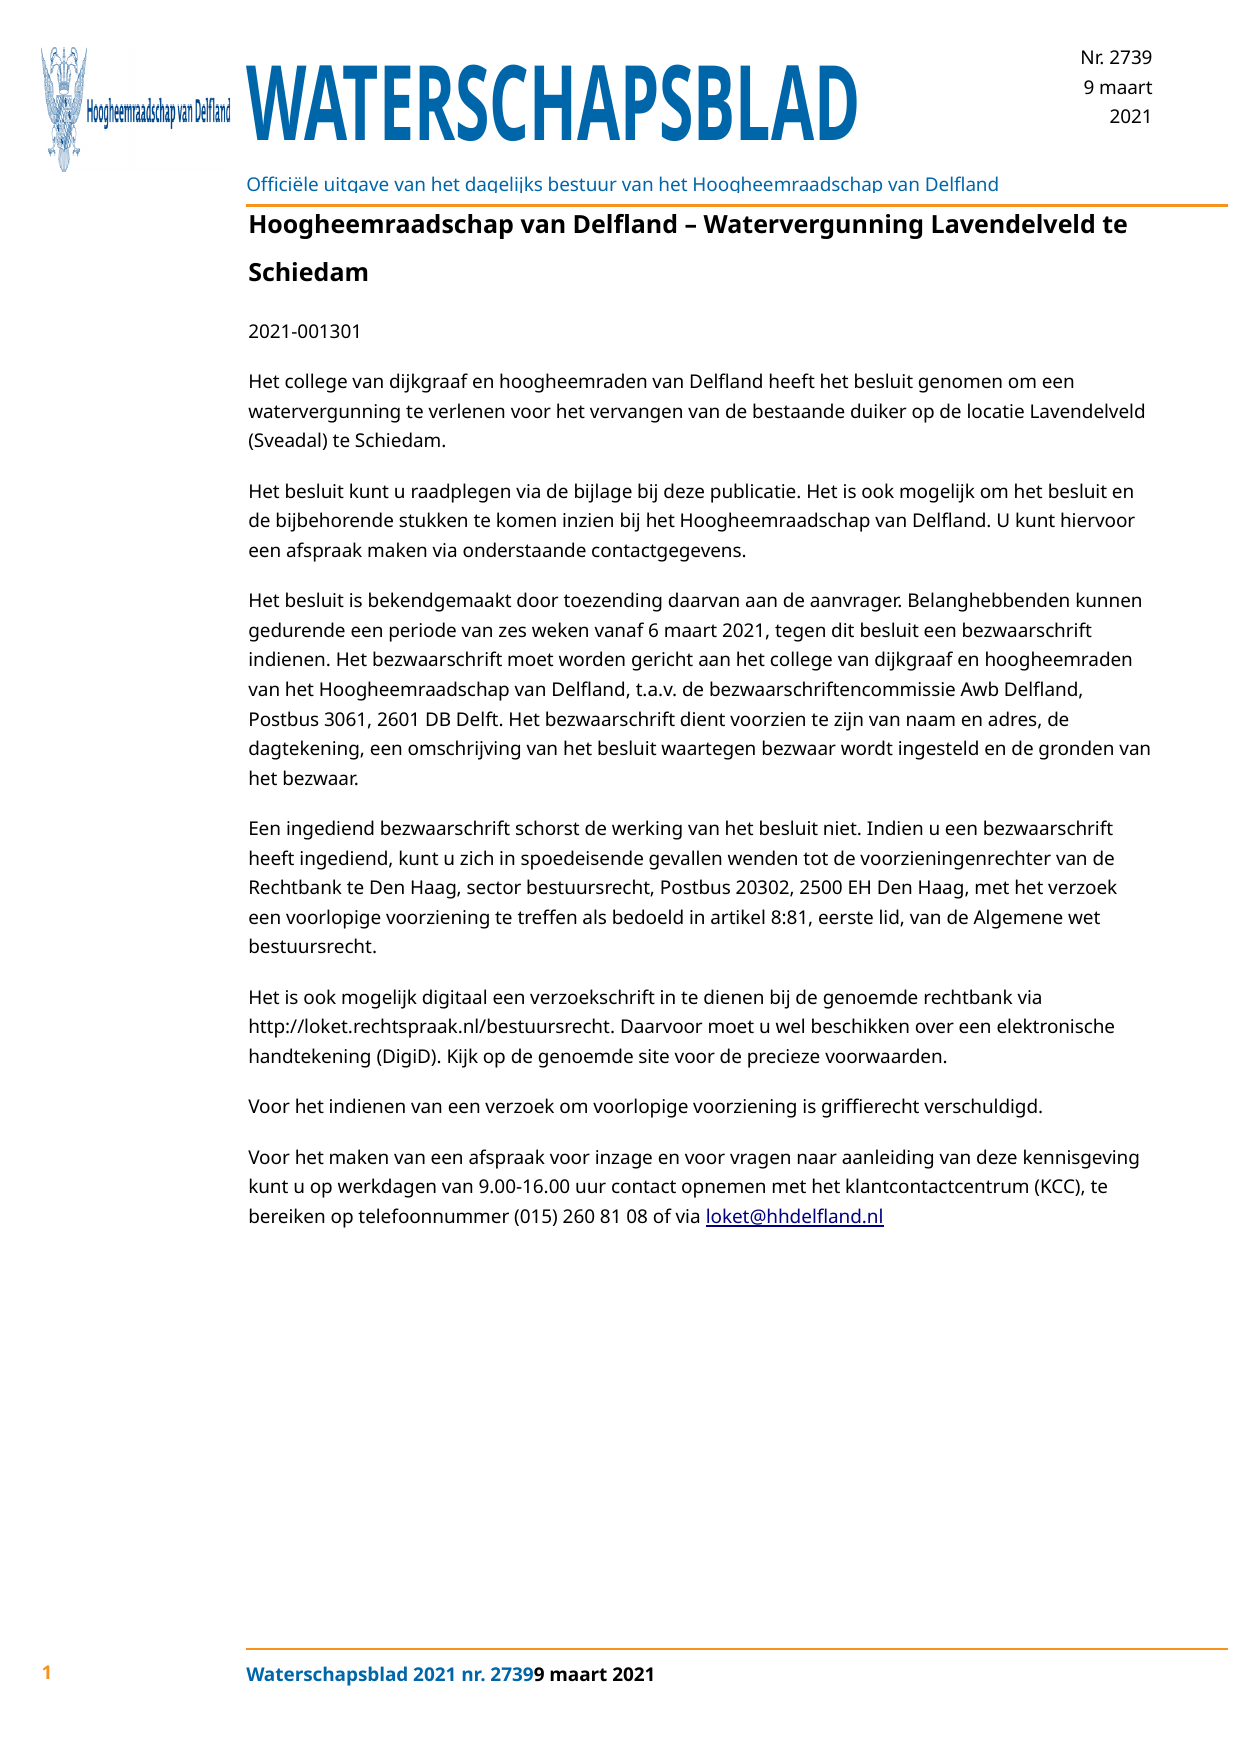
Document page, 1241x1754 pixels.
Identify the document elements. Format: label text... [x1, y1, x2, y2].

picture [41, 47, 231, 172]
text Het is ook mogelijk digitaal een verzoekschrift in te dienen bij de genoemde rechtbank via http://loket.rechtspraak.nl/bestuursrecht. Daarvoor moet u wel beschikken over een elektronische handtekening (DigiD). Kijk op de genoemde site voor de precieze voorwaarden. [248, 984, 1152, 1069]
text Het besluit is bekendgemaakt door toezending daarvan aan de aanvrager. Belanghebbenden kunnen gedurende een periode van zes weken vanaf 6 maart 2021, tegen dit besluit een bezwaarschrift indienen. Het bezwaarschrift moet worden gericht aan het college van dijkgraaf en hoogheemraden van het Hoogheemraadschap van Delfland, t.a.v. de bezwaarschriftencommissie Awb Delfland, Postbus 3061, 2601 DB Delft. Het bezwaarschrift dient voorzien te zijn van naam en adres, de dagtekening, een omschrijving van het besluit waartegen bezwaar wordt ingesteld en de gronden van het bezwaar. [248, 587, 1152, 791]
text Het besluit kunt u raadplegen via de bijlage bij deze publicatie. Het is ook mogelijk om het besluit en de bijbehorende stukken te komen inzien bij het Hoogheemraadschap van Delfland. U kunt hiervoor een afspraak maken via onderstaande contactgegevens. [248, 478, 1152, 563]
text Hoogheemraadschap van Delfland – Watervergunning Lavendelveld te Schiedam [248, 207, 1152, 288]
text 2021-001301 [248, 318, 1152, 344]
text Voor het maken van een afspraak voor inzage en voor vragen naar aanleiding van deze kennisgeving kunt u op werkdagen van 9.00-16.00 uur contact opnemen met het klantcontactcentrum (KCC), te bereiken op telefoonnummer (015) 260 81 08 of via loket@hhdelfland.nl [248, 1144, 1152, 1229]
text Het college van dijkgraaf en hoogheemraden van Delfland heeft het besluit genomen om een watervergunning te verlenen voor het vervangen van de bestaande duiker op de locatie Lavendelveld (Sveadal) te Schiedam. [248, 368, 1152, 453]
text Een ingediend bezwaarschrift schorst de werking van het besluit niet. Indien u een bezwaarschrift heeft ingediend, kunt u zich in spoedeisende gevallen wenden tot de voorzieningenrechter van de Rechtbank te Den Haag, sector bestuursrecht, Postbus 20302, 2500 EH Den Haag, met het verzoek een voorlopige voorziening te treffen als bedoeld in artikel 8:81, eerste lid, van de Algemene wet bestuursrecht. [248, 815, 1152, 959]
text Voor het indienen van een verzoek om voorlopige voorziening is griffierecht verschuldigd. [248, 1094, 1152, 1119]
